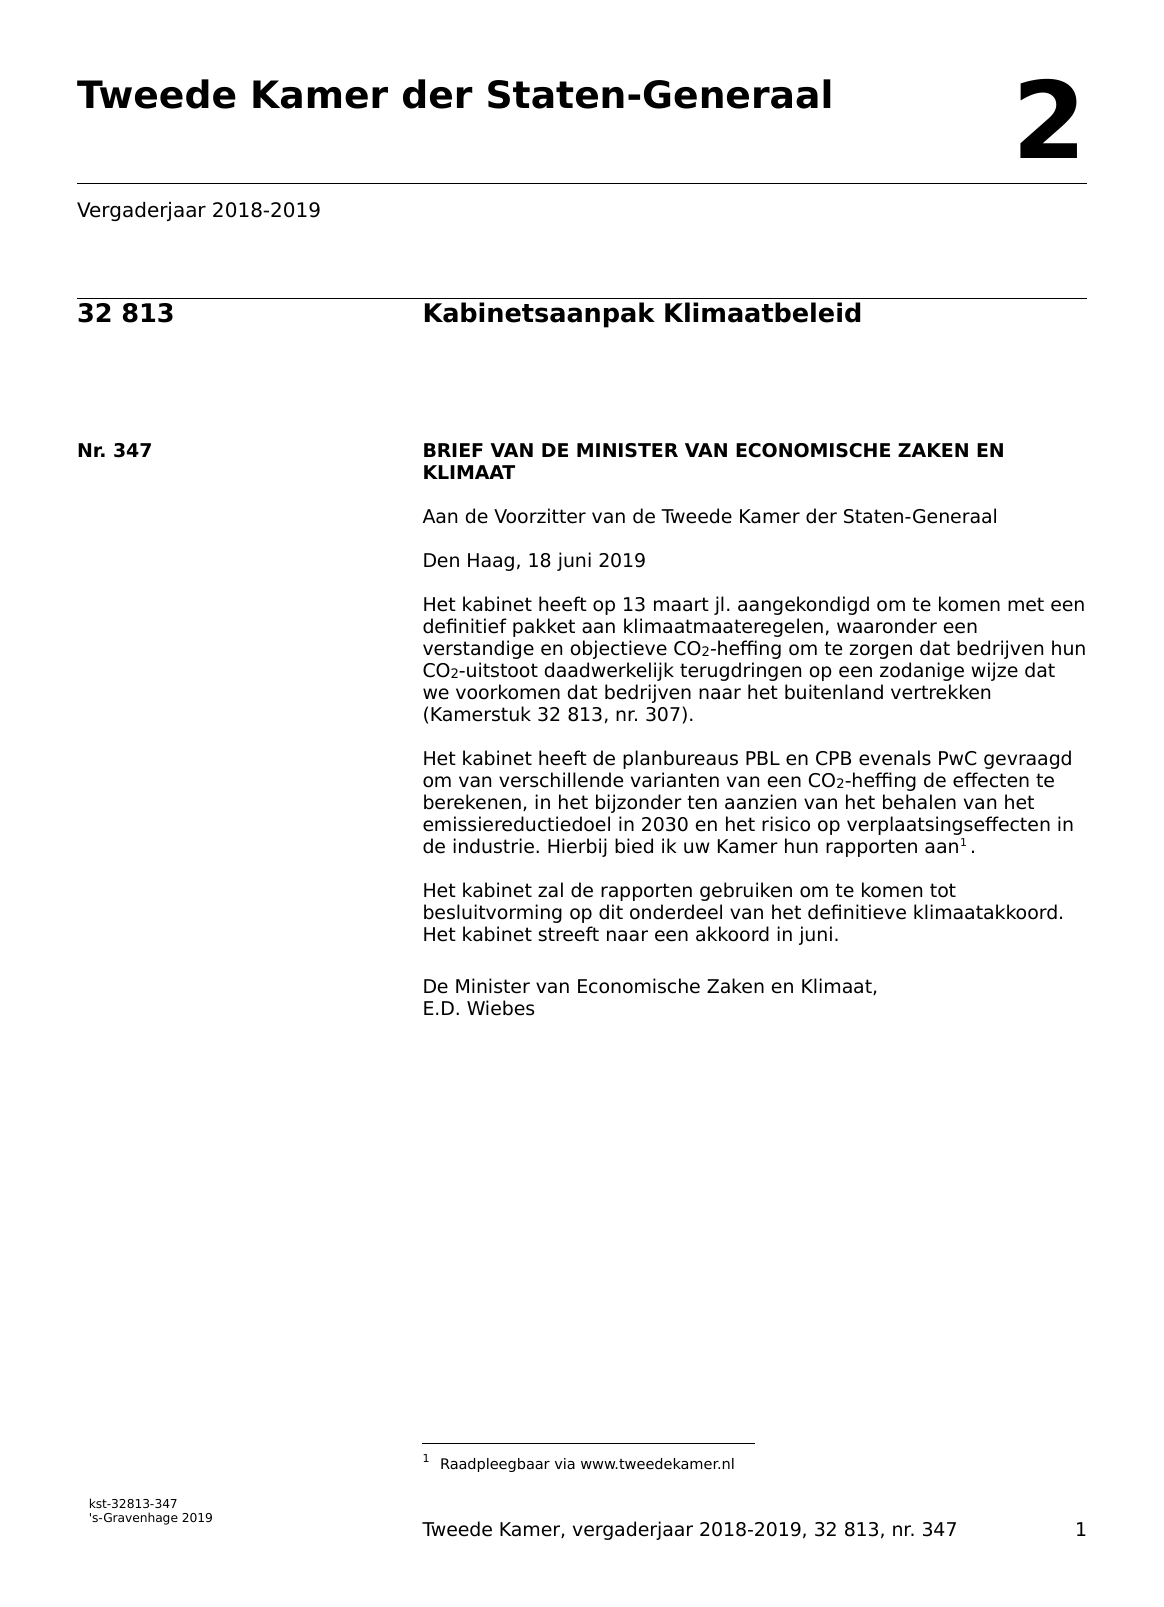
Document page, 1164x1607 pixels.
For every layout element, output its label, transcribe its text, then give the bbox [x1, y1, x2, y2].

text De Minister van Economische Zaken en Klimaat, E.D. Wiebes [422, 976, 1087, 1020]
text Het kabinet zal de rapporten gebruiken om te komen tot besluitvorming op dit onderdeel van het definitieve klimaatakkoord. Het kabinet streeft naar een akkoord in juni. [422, 880, 1087, 946]
text Het kabinet heeft op 13 maart jl. aangekondigd om te komen met een definitief pakket aan klimaatmaateregelen, waaronder een verstandige en objectieve CO2-heffing om te zorgen dat bedrijven hun CO2-uitstoot daadwerkelijk terugdringen op een zodanige wijze dat we voorkomen dat bedrijven naar het buitenland vertrekken (Kamerstuk 32 813, nr. 307). [422, 594, 1087, 726]
text 's-Gravenhage 2019 [88, 1511, 323, 1525]
text kst-32813-347 [88, 1497, 323, 1511]
table_cell Vergaderjaar 2018-2019 [77, 184, 1087, 298]
text Den Haag, 18 juni 2019 [422, 550, 1087, 572]
subtitle Nr. 347 BRIEF VAN DE MINISTER VAN ECONOMISCHE ZAKEN EN KLIMAAT [77, 440, 1087, 484]
text Het kabinet heeft de planbureaus PBL en CPB evenals PwC gevraagd om van verschillende varianten van een CO2-heffing de effecten te berekenen, in het bijzonder ten aanzien van het behalen van het emissiereductiedoel in 2030 en het risico op verplaatsingseffecten in de industrie. Hierbij bied ik uw Kamer hun rapporten aan. [422, 748, 1087, 858]
table_header 2 [886, 59, 1087, 183]
subtitle 32 813 Kabinetsaanpak Klimaatbeleid [77, 299, 1087, 329]
text Aan de Voorzitter van de Tweede Kamer der Staten-Generaal [422, 506, 1087, 528]
text Raadpleegbaar via www.tweedekamer.nl [422, 1452, 1087, 1474]
table_header Tweede Kamer der Staten-Generaal [77, 59, 886, 183]
